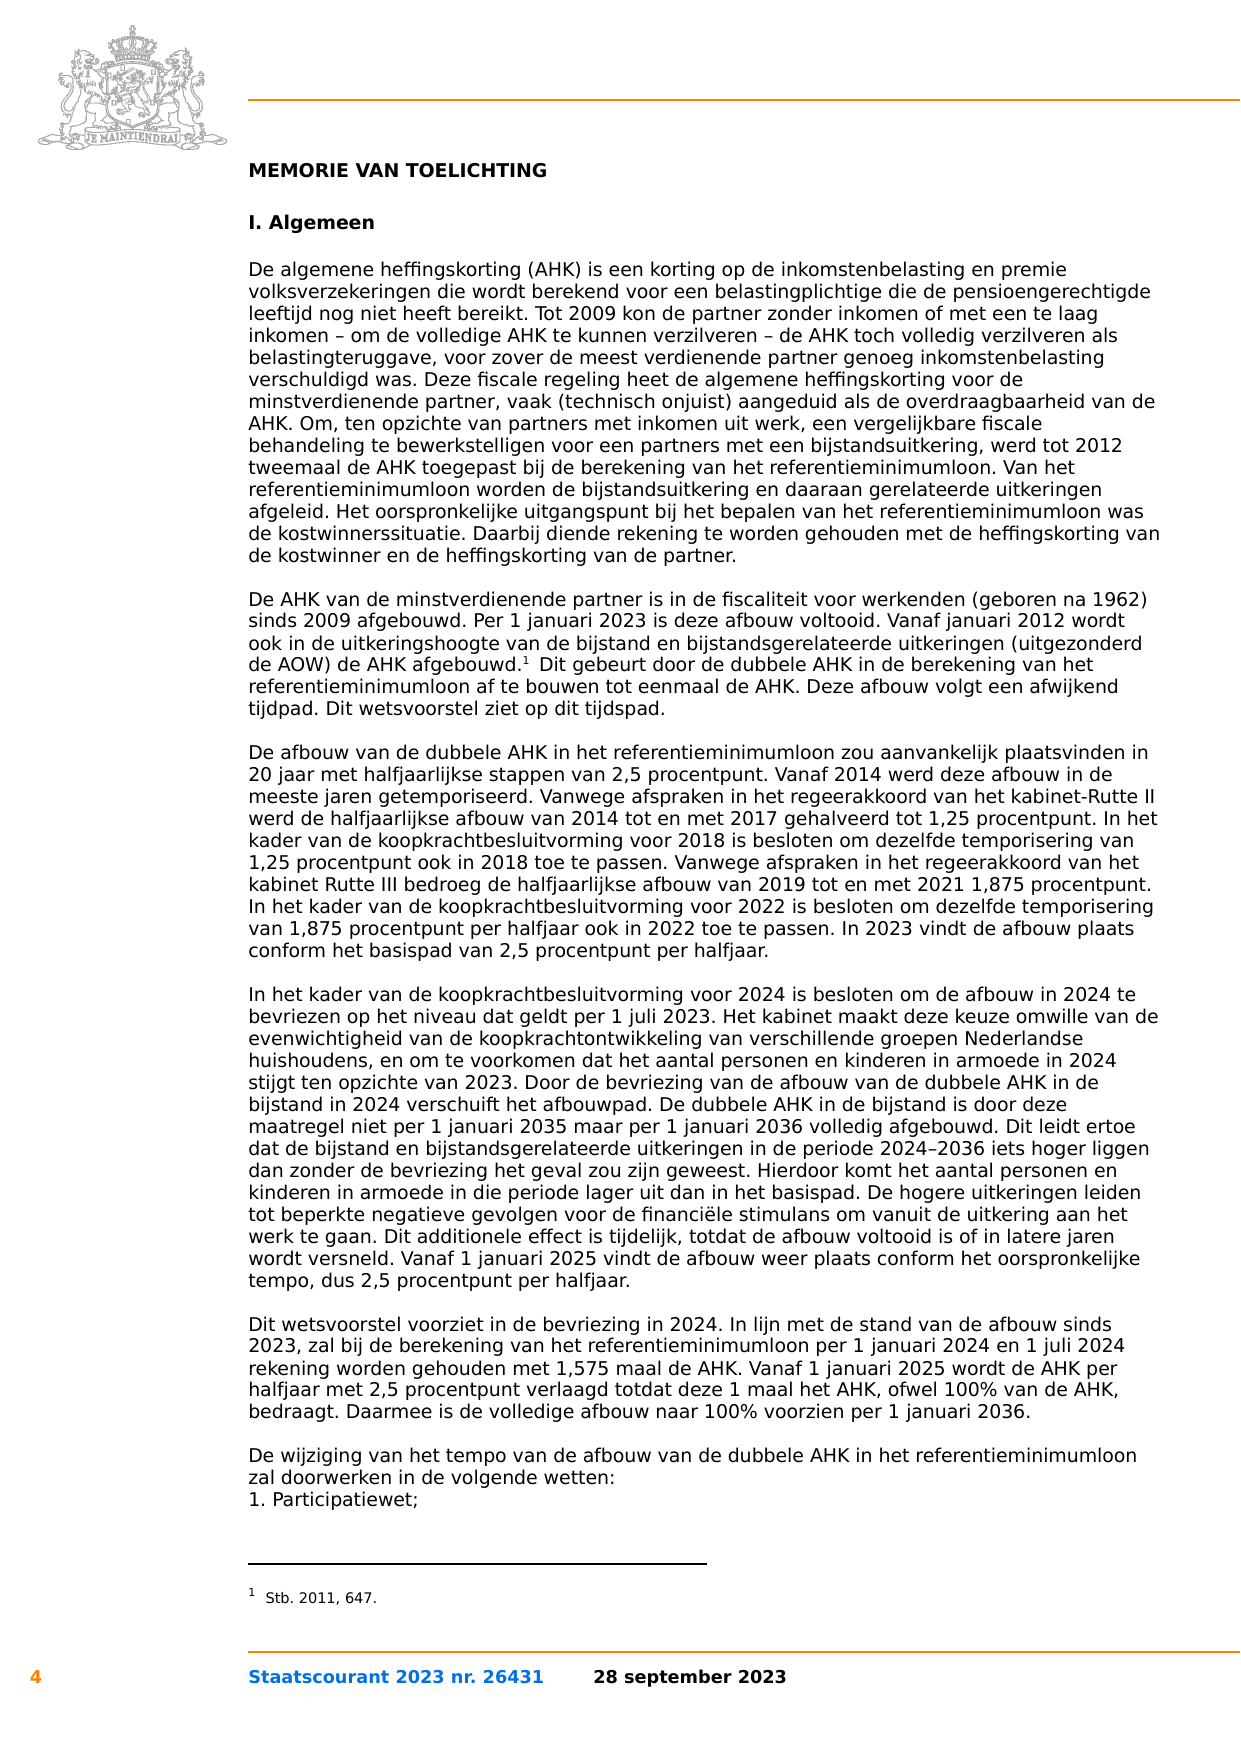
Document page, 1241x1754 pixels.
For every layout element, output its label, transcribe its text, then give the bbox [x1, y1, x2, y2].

text Dit wetsvoorstel voorziet in de bevriezing in 2024. In lijn met de stand van de afbouw sinds 2023, zal bij de berekening van het referentieminimumloon per 1 januari 2024 en 1 juli 2024 rekening worden gehouden met 1,575 maal de AHK. Vanaf 1 januari 2025 wordt de AHK per halfjaar met 2,5 procentpunt verlaagd totdat deze 1 maal het AHK, ofwel 100% van de AHK, bedraagt. Daarmee is de volledige afbouw naar 100% voorzien per 1 januari 2036. [248, 1313, 1163, 1423]
picture [38, 25, 227, 150]
text De AHK van de minstverdienende partner is in de fiscaliteit voor werkenden (geboren na 1962) sinds 2009 afgebouwd. Per 1 januari 2023 is deze afbouw voltooid. Vanaf januari 2012 wordt ook in de uitkeringshoogte van de bijstand en bijstandsgerelateerde uitkeringen (uitgezonderd de AOW) de AHK afgebouwd. Dit gebeurt door de dubbele AHK in de berekening van het referentieminimumloon af te bouwen tot eenmaal de AHK. Deze afbouw volgt een afwijkend tijdpad. Dit wetsvoorstel ziet op dit tijdspad. [248, 588, 1163, 720]
text De algemene heffingskorting (AHK) is een korting op de inkomstenbelasting en premie volksverzekeringen die wordt berekend voor een belastingplichtige die de pensioengerechtigde leeftijd nog niet heeft bereikt. Tot 2009 kon de partner zonder inkomen of met een te laag inkomen – om de volledige AHK te kunnen verzilveren – de AHK toch volledig verzilveren als belastingteruggave, voor zover de meest verdienende partner genoeg inkomstenbelasting verschuldigd was. Deze fiscale regeling heet de algemene heffingskorting voor de minstverdienende partner, vaak (technisch onjuist) aangeduid als de overdraagbaarheid van de AHK. Om, ten opzichte van partners met inkomen uit werk, een vergelijkbare fiscale behandeling te bewerkstelligen voor een partners met een bijstandsuitkering, werd tot 2012 tweemaal de AHK toegepast bij de berekening van het referentieminimumloon. Van het referentieminimumloon worden de bijstandsuitkering en daaraan gerelateerde uitkeringen afgeleid. Het oorspronkelijke uitgangspunt bij het bepalen van het referentieminimumloon was de kostwinnerssituatie. Daarbij diende rekening te worden gehouden met de heffingskorting van de kostwinner en de heffingskorting van de partner. [248, 259, 1163, 567]
subtitle I. Algemeen [248, 212, 1163, 234]
text De afbouw van de dubbele AHK in het referentieminimumloon zou aanvankelijk plaatsvinden in 20 jaar met halfjaarlijkse stappen van 2,5 procentpunt. Vanaf 2014 werd deze afbouw in de meeste jaren getemporiseerd. Vanwege afspraken in het regeerakkoord van het kabinet-Rutte II werd de halfjaarlijkse afbouw van 2014 tot en met 2017 gehalveerd tot 1,25 procentpunt. In het kader van de koopkrachtbesluitvorming voor 2018 is besloten om dezelfde temporisering van 1,25 procentpunt ook in 2018 toe te passen. Vanwege afspraken in het regeerakkoord van het kabinet Rutte III bedroeg de halfjaarlijkse afbouw van 2019 tot en met 2021 1,875 procentpunt. In het kader van de koopkrachtbesluitvorming voor 2022 is besloten om dezelfde temporisering van 1,875 procentpunt per halfjaar ook in 2022 toe te passen. In 2023 vindt de afbouw plaats conform het basispad van 2,5 procentpunt per halfjaar. [248, 742, 1163, 962]
text In het kader van de koopkrachtbesluitvorming voor 2024 is besloten om de afbouw in 2024 te bevriezen op het niveau dat geldt per 1 juli 2023. Het kabinet maakt deze keuze omwille van de evenwichtigheid van de koopkrachtontwikkeling van verschillende groepen Nederlandse huishoudens, en om te voorkomen dat het aantal personen en kinderen in armoede in 2024 stijgt ten opzichte van 2023. Door de bevriezing van de afbouw van de dubbele AHK in de bijstand in 2024 verschuift het afbouwpad. De dubbele AHK in de bijstand is door deze maatregel niet per 1 januari 2035 maar per 1 januari 2036 volledig afgebouwd. Dit leidt ertoe dat de bijstand en bijstandsgerelateerde uitkeringen in de periode 2024–2036 iets hoger liggen dan zonder de bevriezing het geval zou zijn geweest. Hierdoor komt het aantal personen en kinderen in armoede in die periode lager uit dan in het basispad. De hogere uitkeringen leiden tot beperkte negatieve gevolgen voor de financiële stimulans om vanuit de uitkering aan het werk te gaan. Dit additionele effect is tijdelijk, totdat de afbouw voltooid is of in latere jaren wordt versneld. Vanaf 1 januari 2025 vindt de afbouw weer plaats conform het oorspronkelijke tempo, dus 2,5 procentpunt per halfjaar. [248, 984, 1163, 1292]
text De wijziging van het tempo van de afbouw van de dubbele AHK in het referentieminimumloon zal doorwerken in de volgende wetten: [248, 1445, 1163, 1489]
text Stb. 2011, 647. [248, 1586, 1163, 1608]
text 1. Participatiewet; [248, 1489, 1163, 1511]
subtitle MEMORIE VAN TOELICHTING [248, 160, 1163, 182]
